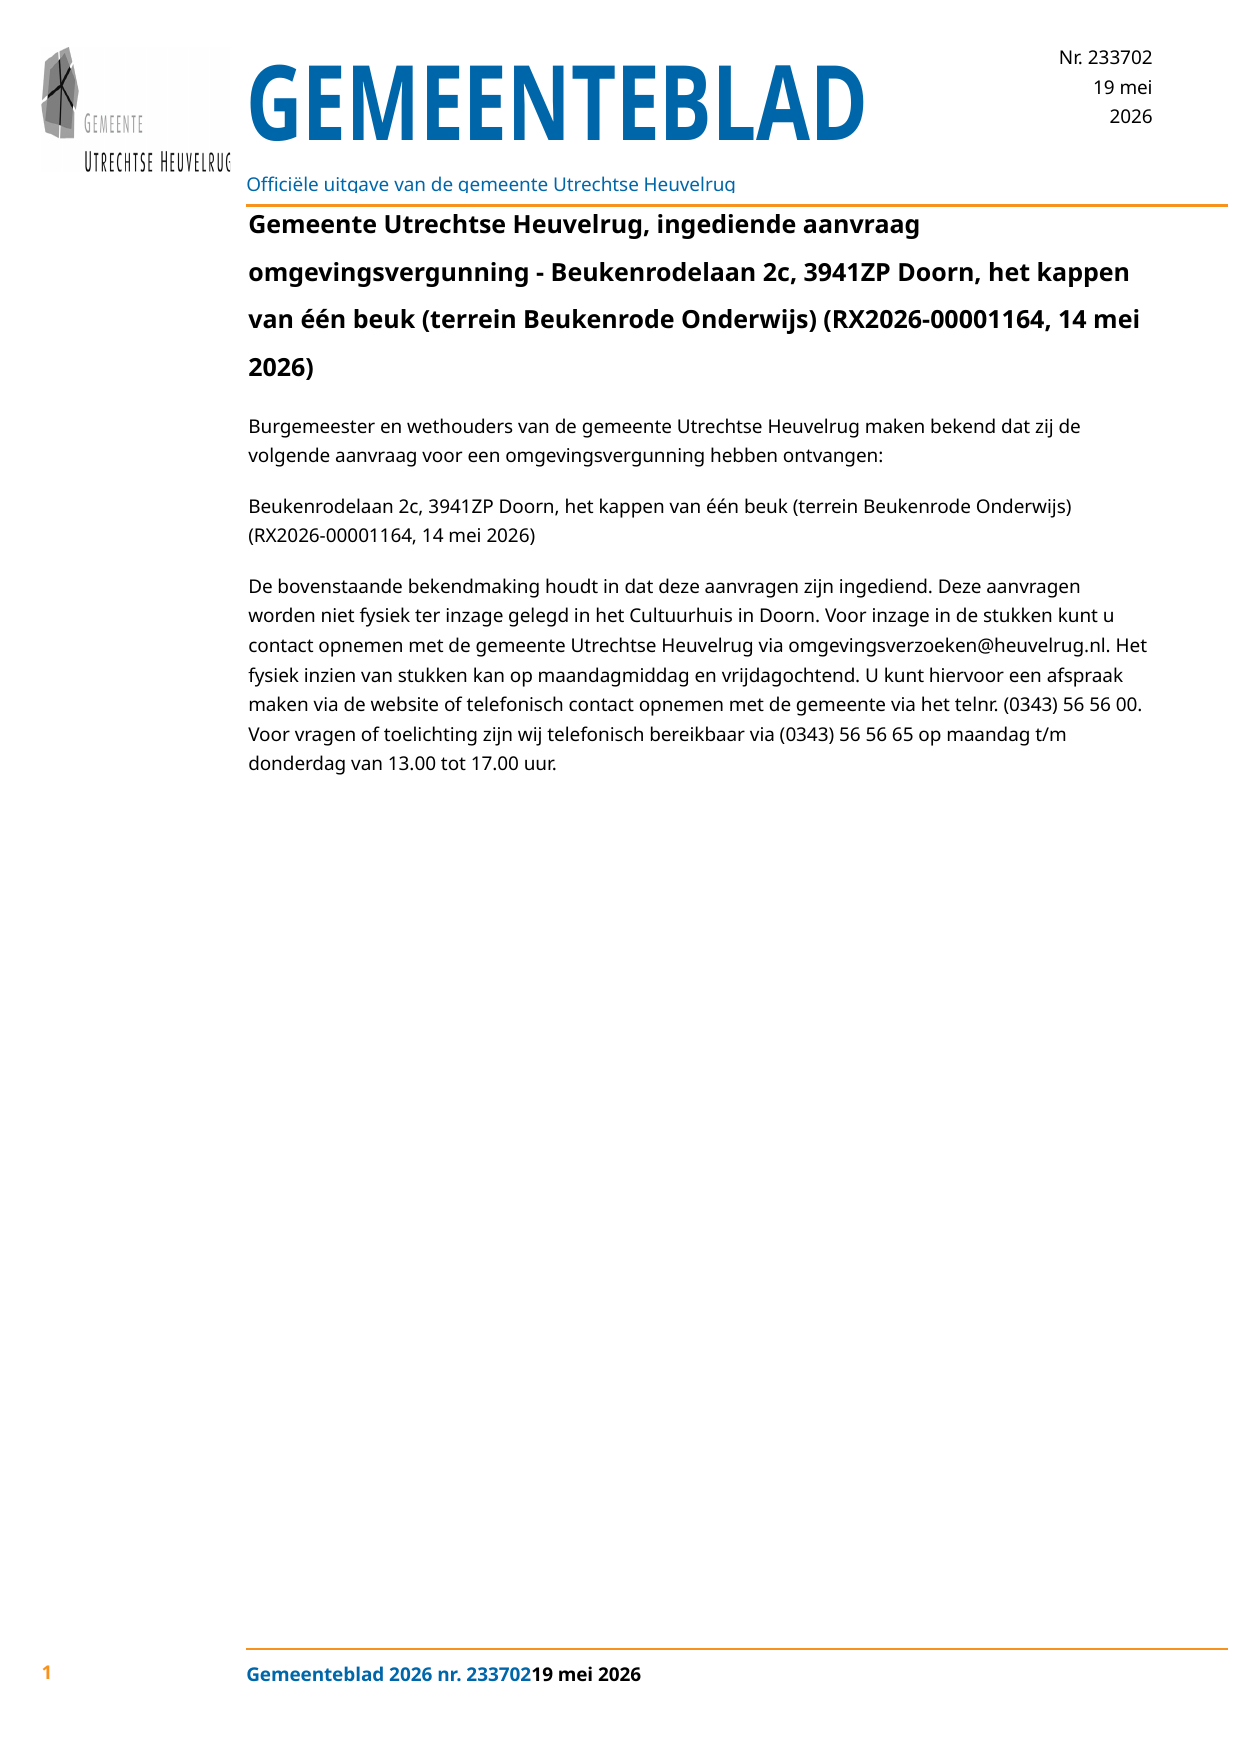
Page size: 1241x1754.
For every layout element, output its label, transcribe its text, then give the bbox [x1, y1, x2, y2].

text Gemeente Utrechtse Heuvelrug, ingediende aanvraag omgevingsvergunning - Beukenrodelaan 2c, 3941ZP Doorn, het kappen van één beuk (terrein Beukenrode Onderwijs) (RX2026-00001164, 14 mei 2026) [248, 207, 1152, 384]
text Beukenrodelaan 2c, 3941ZP Doorn, het kappen van één beuk (terrein Beukenrode Onderwijs) (RX2026-00001164, 14 mei 2026) [248, 493, 1152, 548]
picture [41, 47, 231, 172]
text De bovenstaande bekendmaking houdt in dat deze aanvragen zijn ingediend. Deze aanvragen worden niet fysiek ter inzage gelegd in het Cultuurhuis in Doorn. Voor inzage in de stukken kunt u contact opnemen met de gemeente Utrechtse Heuvelrug via omgevingsverzoeken@heuvelrug.nl. Het fysiek inzien van stukken kan op maandagmiddag en vrijdagochtend. U kunt hiervoor een afspraak maken via de website of telefonisch contact opnemen met de gemeente via het telnr. (0343) 56 56 00. Voor vragen of toelichting zijn wij telefonisch bereikbaar via (0343) 56 56 65 op maandag t/m donderdag van 13.00 tot 17.00 uur. [248, 573, 1152, 776]
text Burgemeester en wethouders van de gemeente Utrechtse Heuvelrug maken bekend dat zij de volgende aanvraag voor een omgevingsvergunning hebben ontvangen: [248, 413, 1152, 468]
